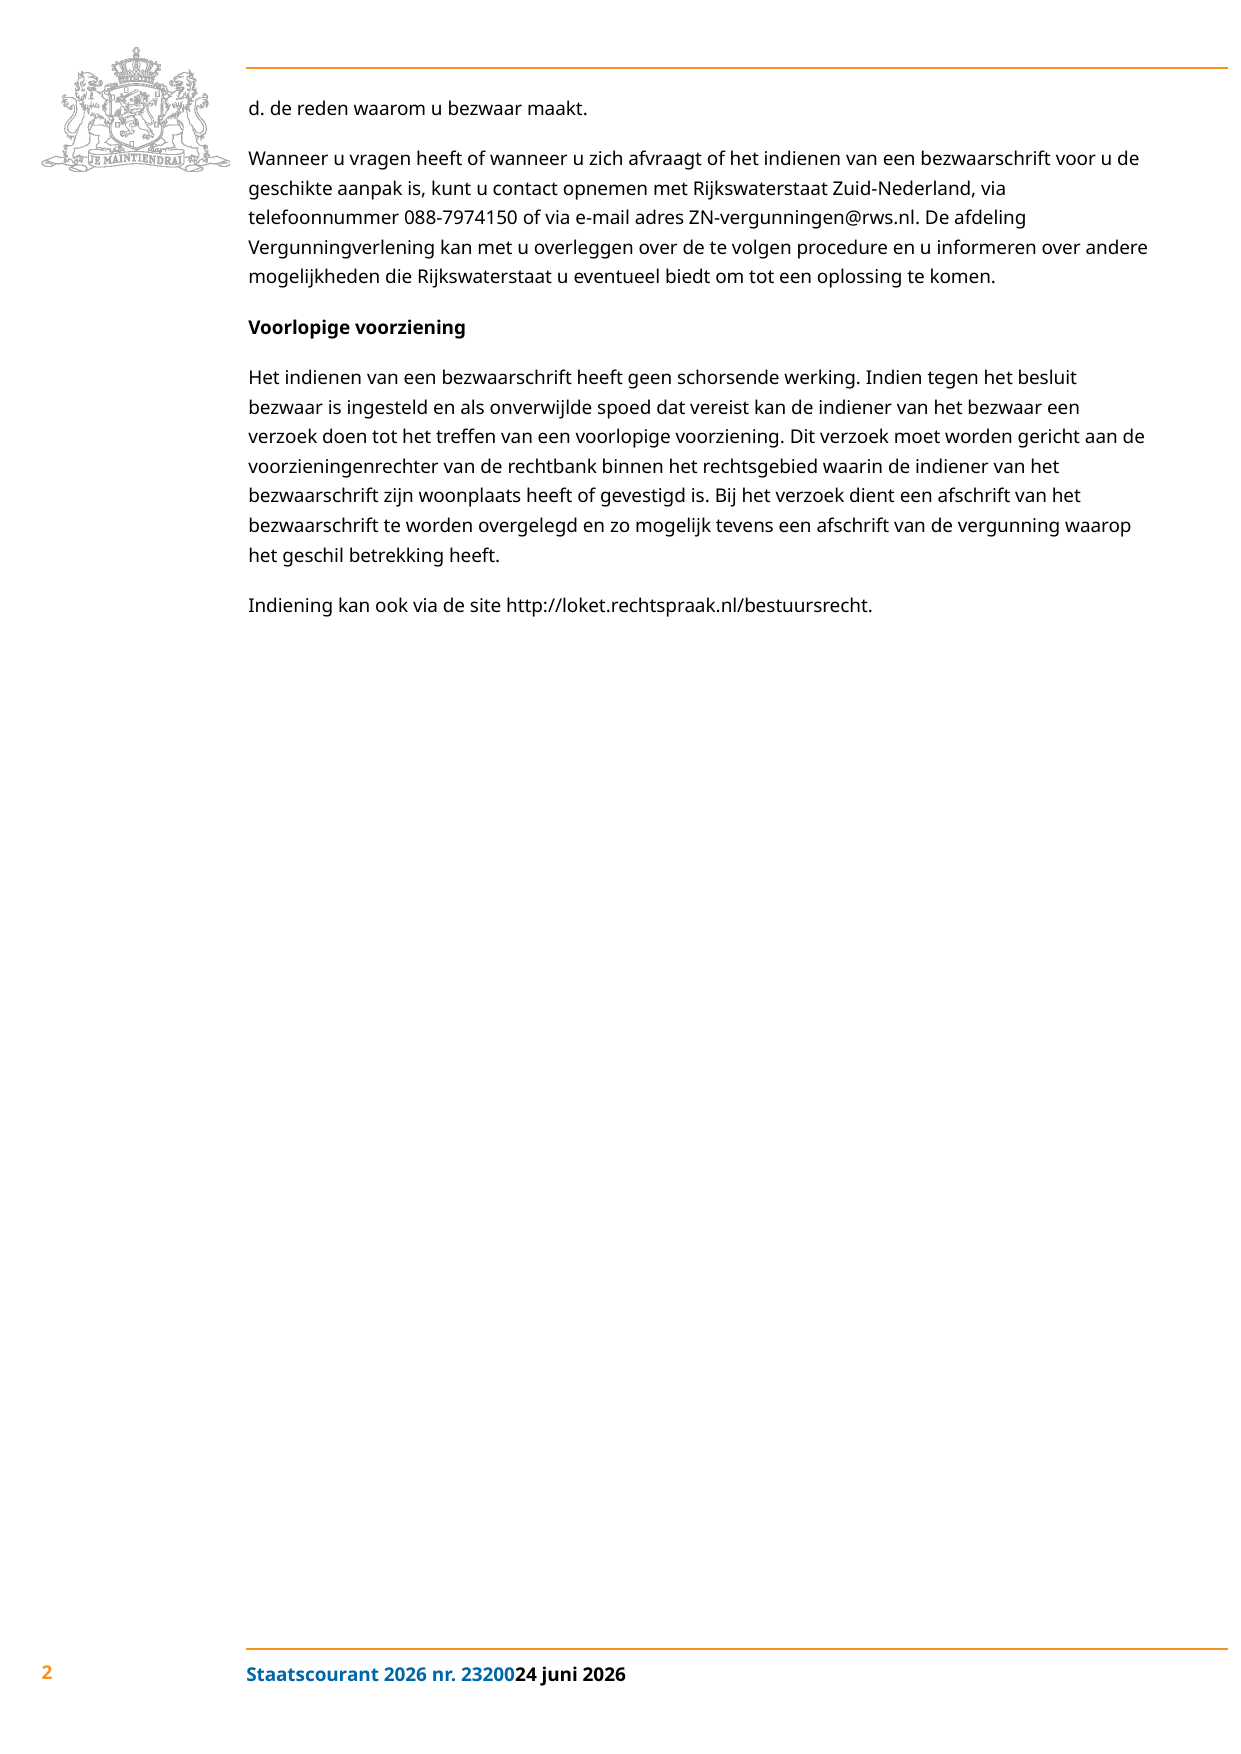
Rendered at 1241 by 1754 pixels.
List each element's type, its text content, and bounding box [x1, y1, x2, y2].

text Wanneer u vragen heeft of wanneer u zich afvraagt of het indienen van een bezwaarschrift voor u de geschikte aanpak is, kunt u contact opnemen met Rijkswaterstaat Zuid-Nederland, via telefoonnummer 088-7974150 of via e-mail adres ZN-vergunningen@rws.nl. De afdeling Vergunningverlening kan met u overleggen over de te volgen procedure en u informeren over andere mogelijkheden die Rijkswaterstaat u eventueel biedt om tot een oplossing te komen. [248, 145, 1152, 289]
text Indiening kan ook via de site http://loket.rechtspraak.nl/bestuursrecht. [248, 592, 1152, 618]
text d. de reden waarom u bezwaar maakt. [248, 95, 1152, 121]
text Het indienen van een bezwaarschrift heeft geen schorsende werking. Indien tegen het besluit bezwaar is ingesteld en als onverwijlde spoed dat vereist kan de indiener van het bezwaar een verzoek doen tot het treffen van een voorlopige voorziening. Dit verzoek moet worden gericht aan de voorzieningenrechter van de rechtbank binnen het rechtsgebied waarin de indiener van het bezwaarschrift zijn woonplaats heeft of gevestigd is. Bij het verzoek dient een afschrift van het bezwaarschrift te worden overgelegd en zo mogelijk tevens een afschrift van de vergunning waarop het geschil betrekking heeft. [248, 364, 1152, 568]
text Voorlopige voorziening [248, 314, 1152, 340]
picture [41, 47, 231, 172]
